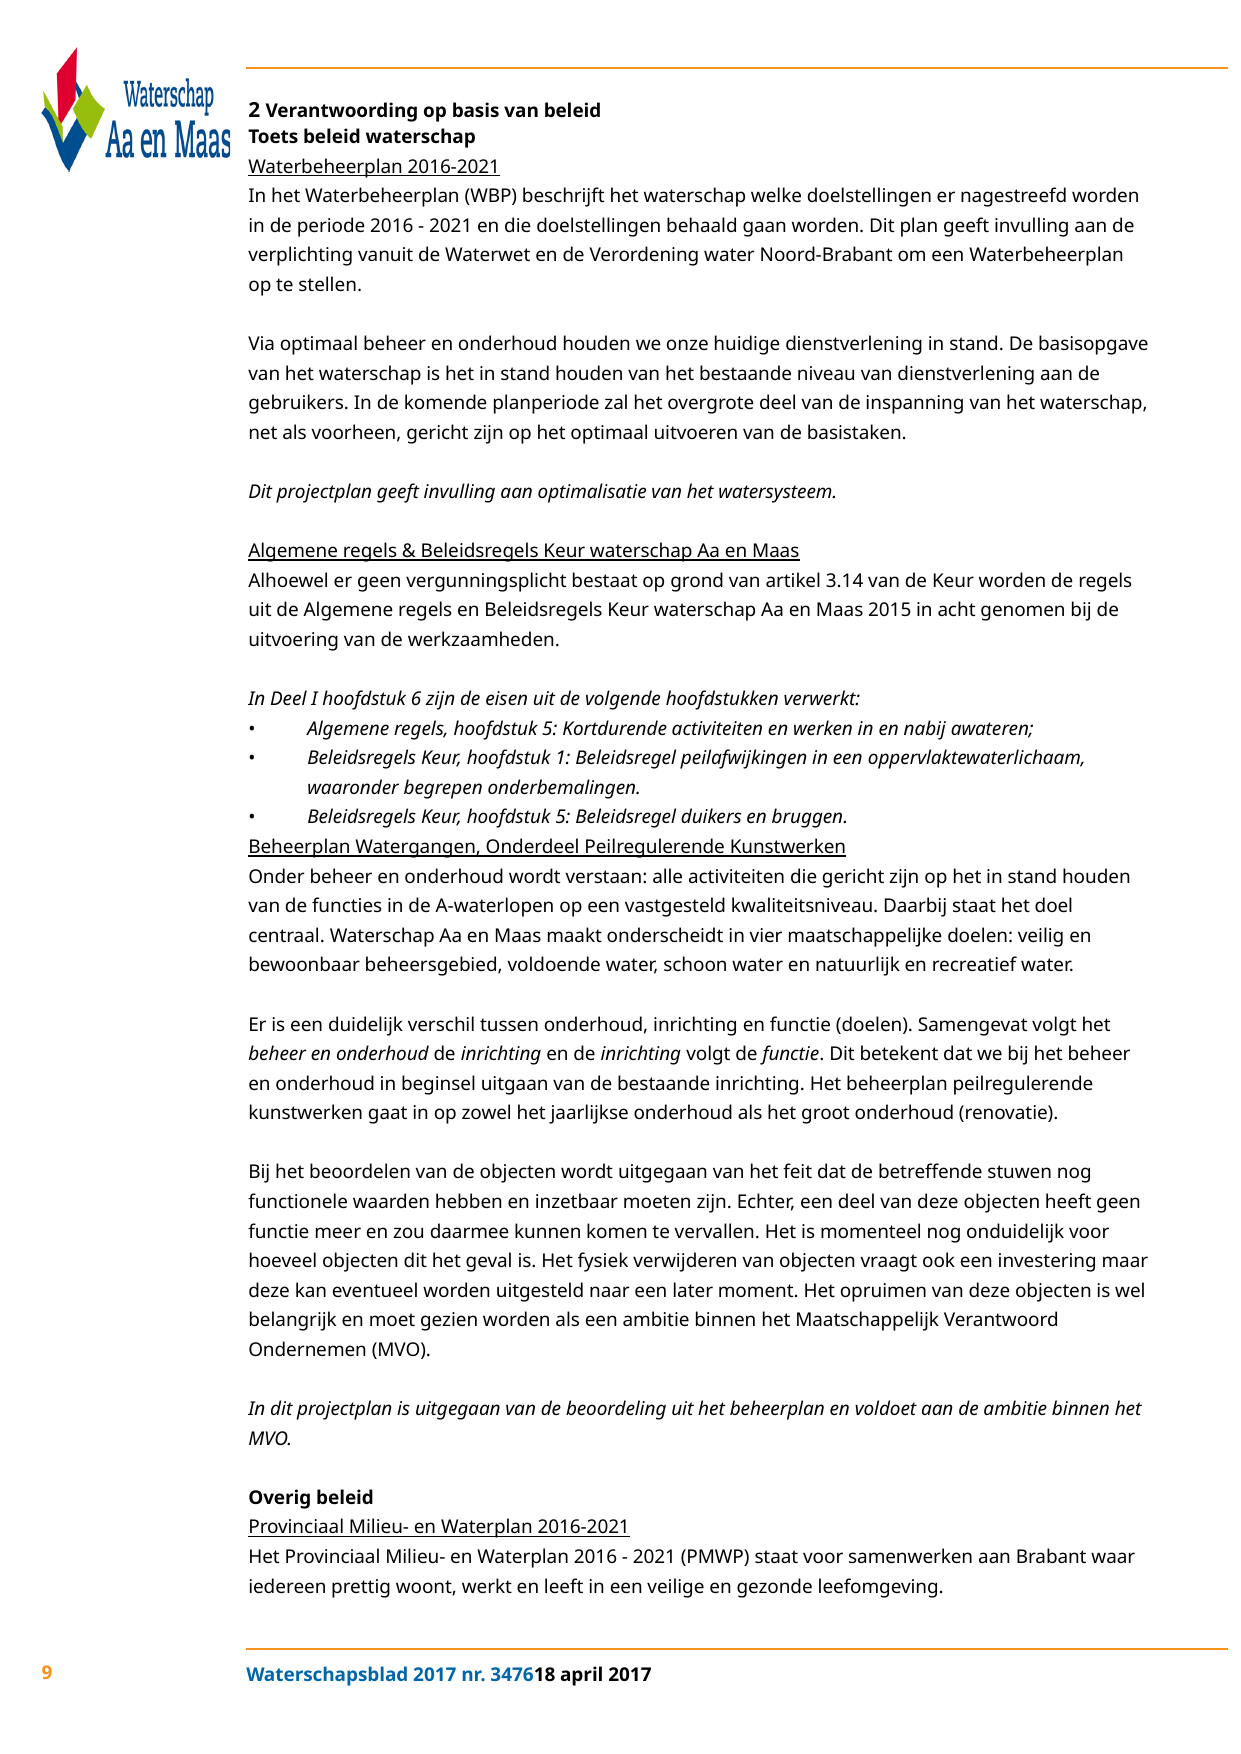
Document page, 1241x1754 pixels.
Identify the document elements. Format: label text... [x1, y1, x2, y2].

text Via optimaal beheer en onderhoud houden we onze huidige dienstverlening in stand. De basisopgave van het waterschap is het in stand houden van het bestaande niveau van dienstverlening aan de gebruikers. In de komende planperiode zal het overgrote deel van de inspanning van het waterschap, net als voorheen, gericht zijn op het optimaal uitvoeren van de basistaken. [248, 330, 1152, 445]
text In dit projectplan is uitgegaan van de beoordeling uit het beheerplan en voldoet aan de ambitie binnen het MVO. [248, 1395, 1152, 1451]
text Onder beheer en onderhoud wordt verstaan: alle activiteiten die gericht zijn op het in stand houden van de functies in de A-waterlopen op een vastgesteld kwaliteitsniveau. Daarbij staat het doel centraal. Waterschap Aa en Maas maakt onderscheidt in vier maatschappelijke doelen: veilig en bewoonbaar beheersgebied, voldoende water, schoon water en natuurlijk en recreatief water. [248, 863, 1152, 977]
text Waterbeheerplan 2016-2021 [248, 153, 1152, 178]
text Bij het beoordelen van de objecten wordt uitgegaan van het feit dat de betreffende stuwen nog functionele waarden hebben en inzetbaar moeten zijn. Echter, een deel van deze objecten heeft geen functie meer en zou daarmee kunnen komen te vervallen. Het is momenteel nog onduidelijk voor hoeveel objecten dit het geval is. Het fysiek verwijderen van objecten vraagt ook een investering maar deze kan eventueel worden uitgesteld naar een later moment. Het opruimen van deze objecten is wel belangrijk en moet gezien worden als een ambitie binnen het Maatschappelijk Verantwoord Ondernemen (MVO). [248, 1159, 1152, 1362]
list Algemene regels, hoofdstuk 5: Kortdurende activiteiten en werken in en nabij awateren; [248, 715, 1152, 741]
text In het Waterbeheerplan (WBP) beschrijft het waterschap welke doelstellingen er nagestreefd worden in de periode 2016 - 2021 en die doelstellingen behaald gaan worden. Dit plan geeft invulling aan de verplichting vanuit de Waterwet en de Verordening water Noord-Brabant om een Waterbeheerplan op te stellen. [248, 182, 1152, 297]
text 2 Verantwoording op basis van beleid [248, 95, 1152, 123]
text Er is een duidelijk verschil tussen onderhoud, inrichting en functie (doelen). Samengevat volgt het beheer en onderhoud de inrichting en de inrichting volgt de functie. Dit betekent dat we bij het beheer en onderhoud in beginsel uitgaan van de bestaande inrichting. Het beheerplan peilregulerende kunstwerken gaat in op zowel het jaarlijkse onderhoud als het groot onderhoud (renovatie). [248, 1011, 1152, 1125]
text Overig beleid [248, 1484, 1152, 1510]
text In Deel I hoofdstuk 6 zijn de eisen uit de volgende hoofdstukken verwerkt: [248, 685, 1152, 711]
text Beheerplan Watergangen, Onderdeel Peilregulerende Kunstwerken [248, 833, 1152, 859]
list Beleidsregels Keur, hoofdstuk 5: Beleidsregel duikers en bruggen. [248, 804, 1152, 829]
picture [41, 47, 231, 172]
text Algemene regels & Beleidsregels Keur waterschap Aa en Maas [248, 537, 1152, 563]
text Het Provinciaal Milieu- en Waterplan 2016 - 2021 (PMWP) staat voor samenwerken aan Brabant waar iedereen prettig woont, werkt en leeft in een veilige en gezonde leefomgeving. [248, 1543, 1152, 1598]
text Toets beleid waterschap [248, 123, 1152, 149]
list Beleidsregels Keur, hoofdstuk 1: Beleidsregel peilafwijkingen in een oppervlaktewaterlichaam, waaronder begrepen onderbemalingen. [248, 744, 1152, 800]
text Dit projectplan geeft invulling aan optimalisatie van het watersysteem. [248, 478, 1152, 504]
text Provinciaal Milieu- en Waterplan 2016-2021 [248, 1514, 1152, 1539]
text Alhoewel er geen vergunningsplicht bestaat op grond van artikel 3.14 van de Keur worden de regels uit de Algemene regels en Beleidsregels Keur waterschap Aa en Maas 2015 in acht genomen bij de uitvoering van de werkzaamheden. [248, 567, 1152, 652]
